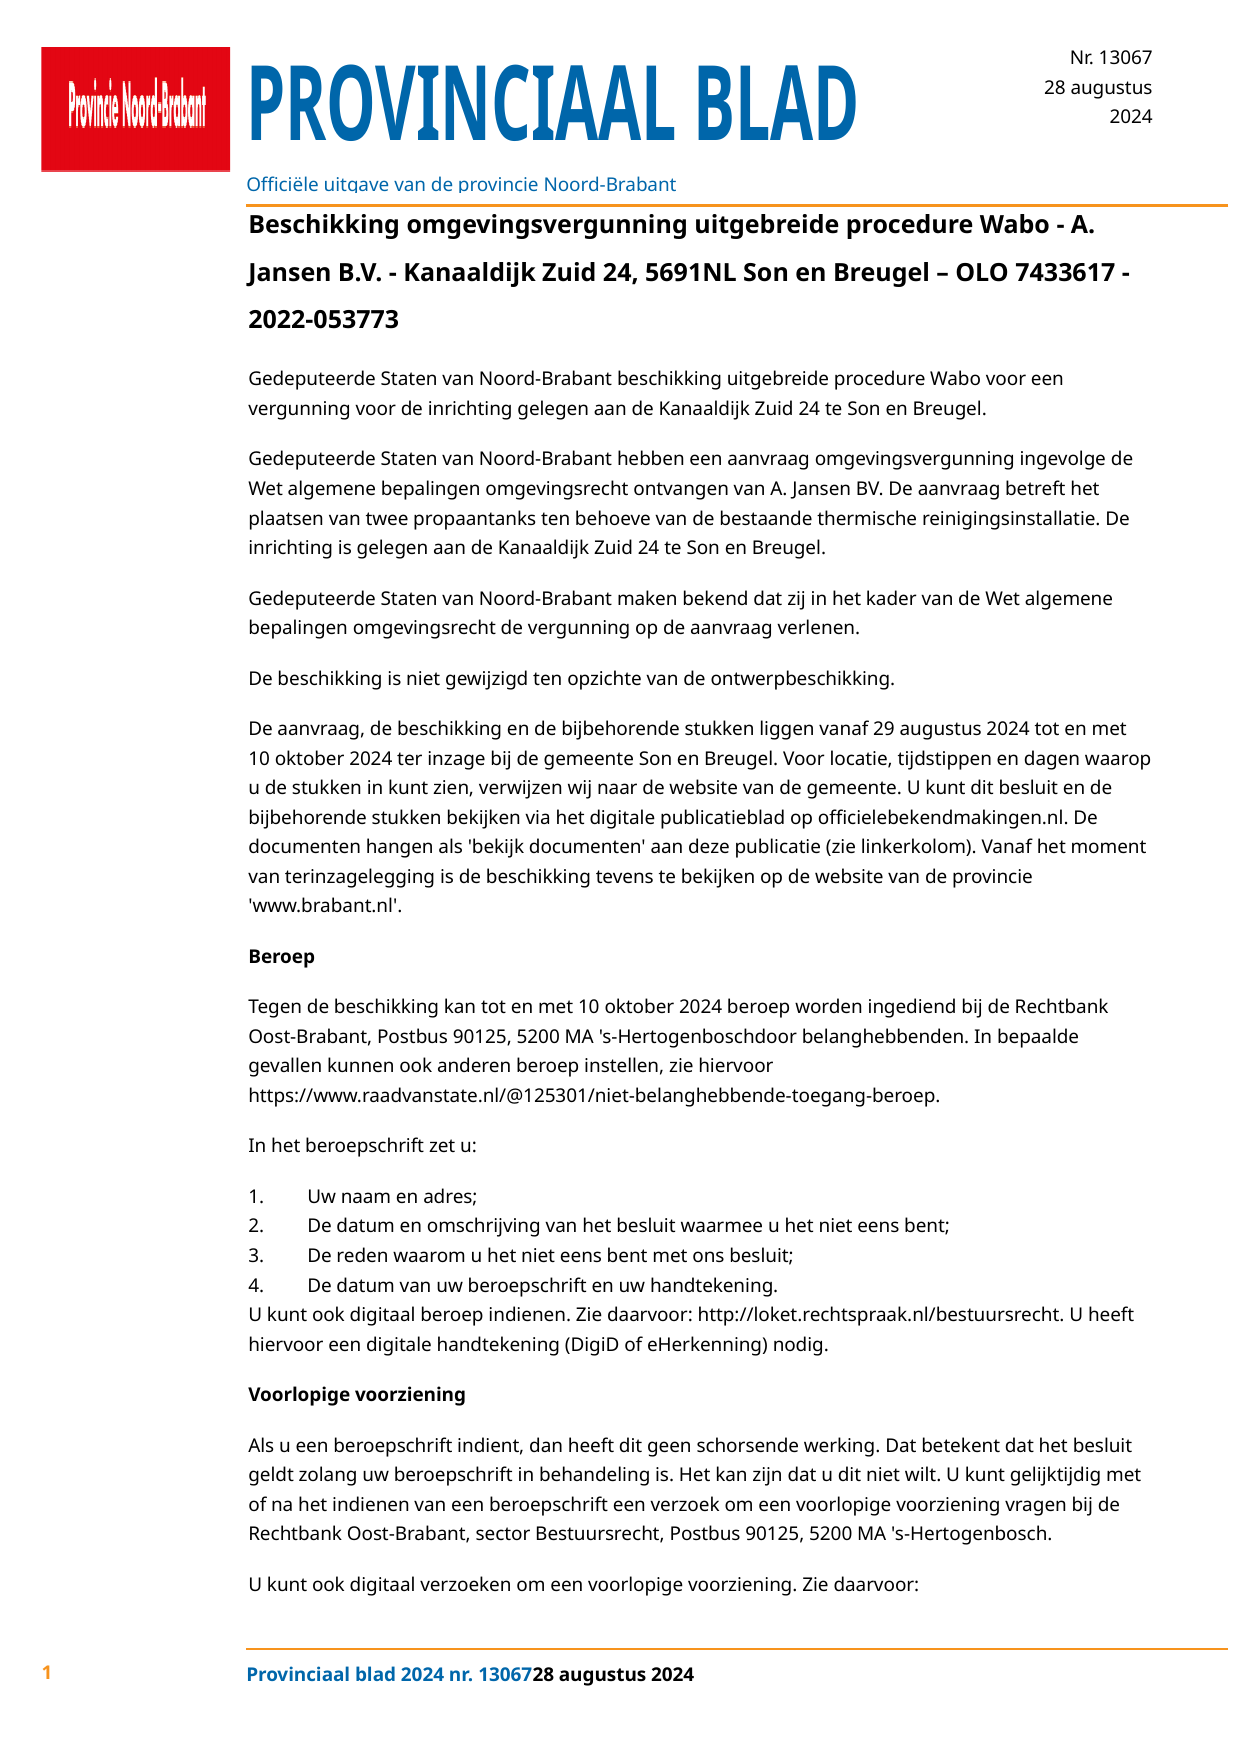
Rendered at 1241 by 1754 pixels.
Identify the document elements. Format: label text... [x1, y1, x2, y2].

text Gedeputeerde Staten van Noord-Brabant maken bekend dat zij in het kader van de Wet algemene bepalingen omgevingsrecht de vergunning op de aanvraag verlenen. [248, 585, 1152, 640]
text Gedeputeerde Staten van Noord-Brabant hebben een aanvraag omgevingsvergunning ingevolge de Wet algemene bepalingen omgevingsrecht ontvangen van A. Jansen BV. De aanvraag betreft het plaatsen van twee propaantanks ten behoeve van de bestaande thermische reinigingsinstallatie. De inrichting is gelegen aan de Kanaaldijk Zuid 24 te Son en Breugel. [248, 446, 1152, 560]
text Beroep [248, 943, 1152, 969]
text De beschikking is niet gewijzigd ten opzichte van de ontwerpbeschikking. [248, 665, 1152, 690]
list De reden waarom u het niet eens bent met ons besluit; [248, 1242, 1152, 1268]
list De datum en omschrijving van het besluit waarmee u het niet eens bent; [248, 1213, 1152, 1238]
text Als u een beroepschrift indient, dan heeft dit geen schorsende werking. Dat betekent dat het besluit geldt zolang uw beroepschrift in behandeling is. Het kan zijn dat u dit niet wilt. U kunt gelijktijdig met of na het indienen van een beroepschrift een verzoek om een voorlopige voorziening vragen bij de Rechtbank Oost-Brabant, sector Bestuursrecht, Postbus 90125, 5200 MA 's‑Hertogenbosch. [248, 1432, 1152, 1546]
text Beschikking omgevingsvergunning uitgebreide procedure Wabo - A. Jansen B.V. - Kanaaldijk Zuid 24, 5691NL Son en Breugel – OLO 7433617 - 2022-053773 [248, 207, 1152, 336]
text U kunt ook digitaal verzoeken om een voorlopige voorziening. Zie daarvoor: [248, 1571, 1152, 1597]
picture [41, 47, 231, 172]
text Voorlopige voorziening [248, 1381, 1152, 1407]
text U kunt ook digitaal beroep indienen. Zie daarvoor: http://loket.rechtspraak.nl/bestuursrecht. U heeft hiervoor een digitale handtekening (DigiD of eHerkenning) nodig. [248, 1301, 1152, 1357]
list De datum van uw beroepschrift en uw handtekening. [248, 1272, 1152, 1297]
list Uw naam en adres; [248, 1183, 1152, 1209]
text Gedeputeerde Staten van Noord-Brabant beschikking uitgebreide procedure Wabo voor een vergunning voor de inrichting gelegen aan de Kanaaldijk Zuid 24 te Son en Breugel. [248, 366, 1152, 421]
text Tegen de beschikking kan tot en met 10 oktober 2024 beroep worden ingediend bij de Rechtbank Oost-Brabant, Postbus 90125, 5200 MA 's-Hertogenboschdoor belanghebbenden. In bepaalde gevallen kunnen ook anderen beroep instellen, zie hiervoor https://www.raadvanstate.nl/@125301/niet-belanghebbende-toegang-beroep. [248, 993, 1152, 1108]
text De aanvraag, de beschikking en de bijbehorende stukken liggen vanaf 29 augustus 2024 tot en met 10 oktober 2024 ter inzage bij de gemeente Son en Breugel. Voor locatie, tijdstippen en dagen waarop u de stukken in kunt zien, verwijzen wij naar de website van de gemeente. U kunt dit besluit en de bijbehorende stukken bekijken via het digitale publicatieblad op officielebekendmakingen.nl. De documenten hangen als 'bekijk documenten' aan deze publicatie (zie linkerkolom). Vanaf het moment van terinzagelegging is de beschikking tevens te bekijken op de website van de provincie 'www.brabant.nl'. [248, 715, 1152, 918]
text In het beroepschrift zet u: [248, 1133, 1152, 1158]
